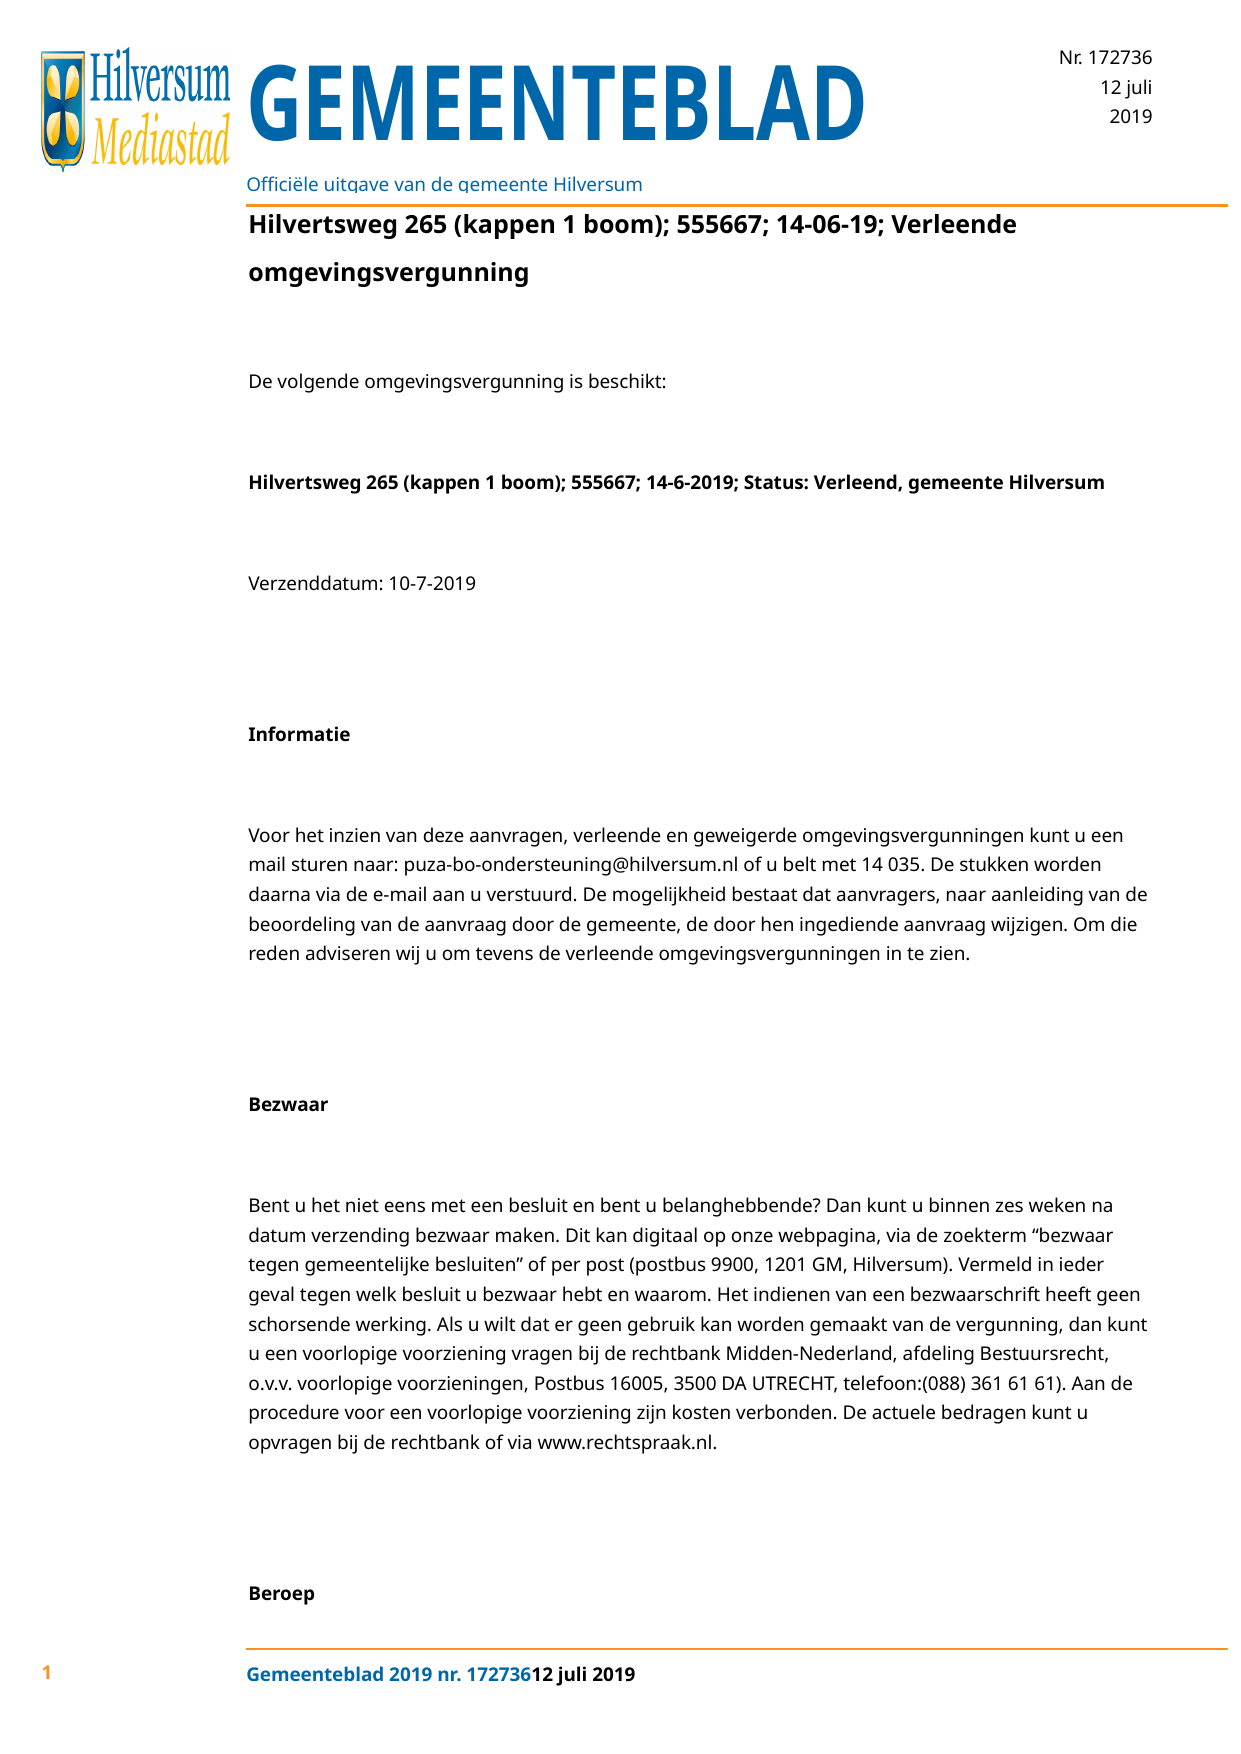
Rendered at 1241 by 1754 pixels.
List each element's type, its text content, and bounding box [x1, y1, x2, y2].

text De volgende omgevingsvergunning is beschikt: [248, 368, 1152, 394]
text Informatie [248, 721, 1152, 747]
text Bent u het niet eens met een besluit en bent u belanghebbende? Dan kunt u binnen zes weken na datum verzending bezwaar maken. Dit kan digitaal op onze webpagina, via de zoekterm “bezwaar tegen gemeentelijke besluiten” of per post (postbus 9900, 1201 GM, Hilversum). Vermeld in ieder geval tegen welk besluit u bezwaar hebt en waarom. Het indienen van een bezwaarschrift heeft geen schorsende werking. Als u wilt dat er geen gebruik kan worden gemaakt van de vergunning, dan kunt u een voorlopige voorziening vragen bij de rechtbank Midden-Nederland, afdeling Bestuursrecht, o.v.v. voorlopige voorzieningen, Postbus 16005, 3500 DA UTRECHT, telefoon:(088) 361 61 61). Aan de procedure voor een voorlopige voorziening zijn kosten verbonden. De actuele bedragen kunt u opvragen bij de rechtbank of via www.rechtspraak.nl. [248, 1192, 1152, 1455]
text Beroep [248, 1580, 1152, 1606]
picture [41, 47, 231, 172]
text Bezwaar [248, 1092, 1152, 1117]
text Voor het inzien van deze aanvragen, verleende en geweigerde omgevingsvergunningen kunt u een mail sturen naar: puza-bo-ondersteuning@hilversum.nl of u belt met 14 035. De stukken worden daarna via de e-mail aan u verstuurd. De mogelijkheid bestaat dat aanvragers, naar aanleiding van de beoordeling van de aanvraag door de gemeente, de door hen ingediende aanvraag wijzigen. Om die reden adviseren wij u om tevens de verleende omgevingsvergunningen in te zien. [248, 822, 1152, 966]
text Hilvertsweg 265 (kappen 1 boom); 555667; 14-06-19; Verleende omgevingsvergunning [248, 207, 1152, 288]
text Hilvertsweg 265 (kappen 1 boom); 555667; 14-6-2019; Status: Verleend, gemeente Hilversum [248, 469, 1152, 495]
text Verzenddatum: 10-7-2019 [248, 570, 1152, 596]
